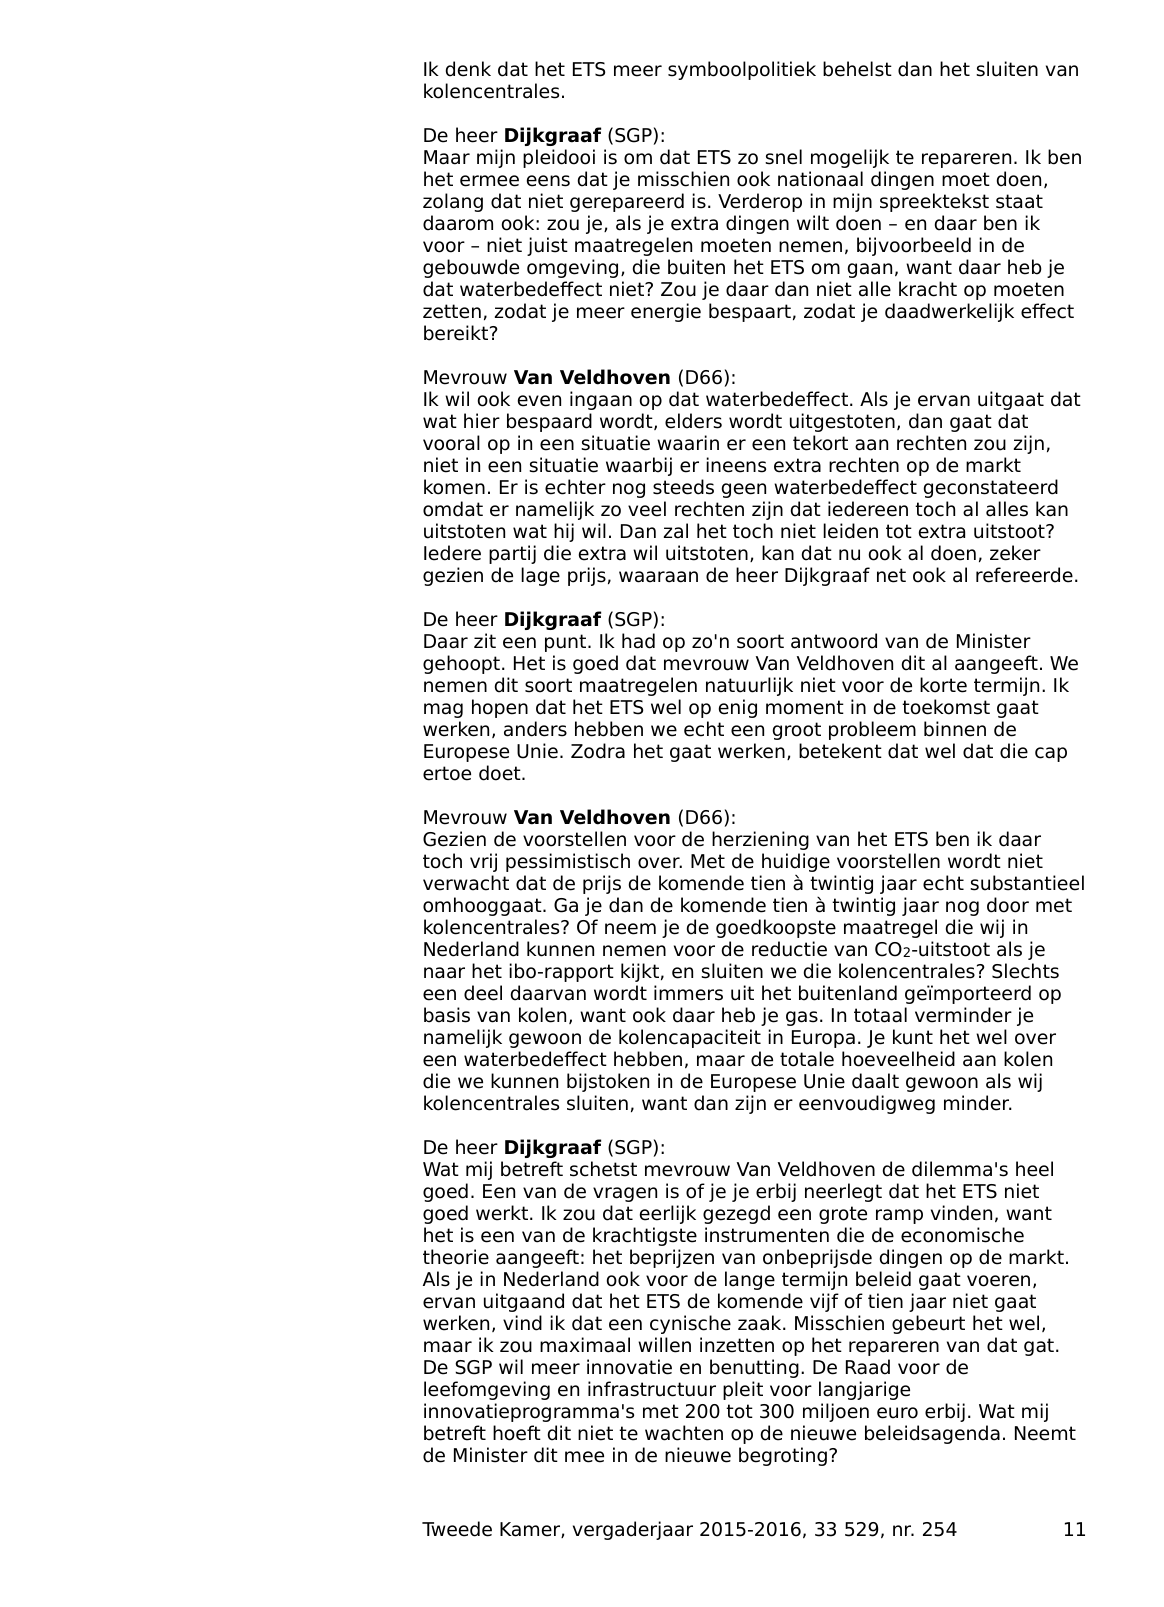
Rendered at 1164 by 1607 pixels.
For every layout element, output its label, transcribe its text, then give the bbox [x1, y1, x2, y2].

text De heer Dijkgraaf (SGP): [422, 609, 1087, 631]
text Daar zit een punt. Ik had op zo'n soort antwoord van de Minister gehoopt. Het is goed dat mevrouw Van Veldhoven dit al aangeeft. We nemen dit soort maatregelen natuurlijk niet voor de korte termijn. Ik mag hopen dat het ETS wel op enig moment in de toekomst gaat werken, anders hebben we echt een groot probleem binnen de Europese Unie. Zodra het gaat werken, betekent dat wel dat die cap ertoe doet. [422, 631, 1087, 785]
text De SGP wil meer innovatie en benutting. De Raad voor de leefomgeving en infrastructuur pleit voor langjarige innovatieprogramma's met 200 tot 300 miljoen euro erbij. Wat mij betreft hoeft dit niet te wachten op de nieuwe beleidsagenda. Neemt de Minister dit mee in de nieuwe begroting? [422, 1357, 1087, 1467]
text Ik denk dat het ETS meer symboolpolitiek behelst dan het sluiten van kolencentrales. [422, 59, 1087, 103]
text Wat mij betreft schetst mevrouw Van Veldhoven de dilemma's heel goed. Een van de vragen is of je je erbij neerlegt dat het ETS niet goed werkt. Ik zou dat eerlijk gezegd een grote ramp vinden, want het is een van de krachtigste instrumenten die de economische theorie aangeeft: het beprijzen van onbeprijsde dingen op de markt. Als je in Nederland ook voor de lange termijn beleid gaat voeren, ervan uitgaand dat het ETS de komende vijf of tien jaar niet gaat werken, vind ik dat een cynische zaak. Misschien gebeurt het wel, maar ik zou maximaal willen inzetten op het repareren van dat gat. [422, 1159, 1087, 1357]
text Mevrouw Van Veldhoven (D66): [422, 367, 1087, 389]
text Mevrouw Van Veldhoven (D66): [422, 807, 1087, 829]
text De heer Dijkgraaf (SGP): [422, 1137, 1087, 1159]
text Maar mijn pleidooi is om dat ETS zo snel mogelijk te repareren. Ik ben het ermee eens dat je misschien ook nationaal dingen moet doen, zolang dat niet gerepareerd is. Verderop in mijn spreektekst staat daarom ook: zou je, als je extra dingen wilt doen – en daar ben ik voor – niet juist maatregelen moeten nemen, bijvoorbeeld in de gebouwde omgeving, die buiten het ETS om gaan, want daar heb je dat waterbedeffect niet? Zou je daar dan niet alle kracht op moeten zetten, zodat je meer energie bespaart, zodat je daadwerkelijk effect bereikt? [422, 147, 1087, 345]
text De heer Dijkgraaf (SGP): [422, 125, 1087, 147]
text Ik wil ook even ingaan op dat waterbedeffect. Als je ervan uitgaat dat wat hier bespaard wordt, elders wordt uitgestoten, dan gaat dat vooral op in een situatie waarin er een tekort aan rechten zou zijn, niet in een situatie waarbij er ineens extra rechten op de markt komen. Er is echter nog steeds geen waterbedeffect geconstateerd omdat er namelijk zo veel rechten zijn dat iedereen toch al alles kan uitstoten wat hij wil. Dan zal het toch niet leiden tot extra uitstoot? Iedere partij die extra wil uitstoten, kan dat nu ook al doen, zeker gezien de lage prijs, waaraan de heer Dijkgraaf net ook al refereerde. [422, 389, 1087, 587]
text Gezien de voorstellen voor de herziening van het ETS ben ik daar toch vrij pessimistisch over. Met de huidige voorstellen wordt niet verwacht dat de prijs de komende tien à twintig jaar echt substantieel omhooggaat. Ga je dan de komende tien à twintig jaar nog door met kolencentrales? Of neem je de goedkoopste maatregel die wij in Nederland kunnen nemen voor de reductie van CO2-uitstoot als je naar het ibo-rapport kijkt, en sluiten we die kolencentrales? Slechts een deel daarvan wordt immers uit het buitenland geïmporteerd op basis van kolen, want ook daar heb je gas. In totaal verminder je namelijk gewoon de kolencapaciteit in Europa. Je kunt het wel over een waterbedeffect hebben, maar de totale hoeveelheid aan kolen die we kunnen bijstoken in de Europese Unie daalt gewoon als wij kolencentrales sluiten, want dan zijn er eenvoudigweg minder. [422, 829, 1087, 1115]
